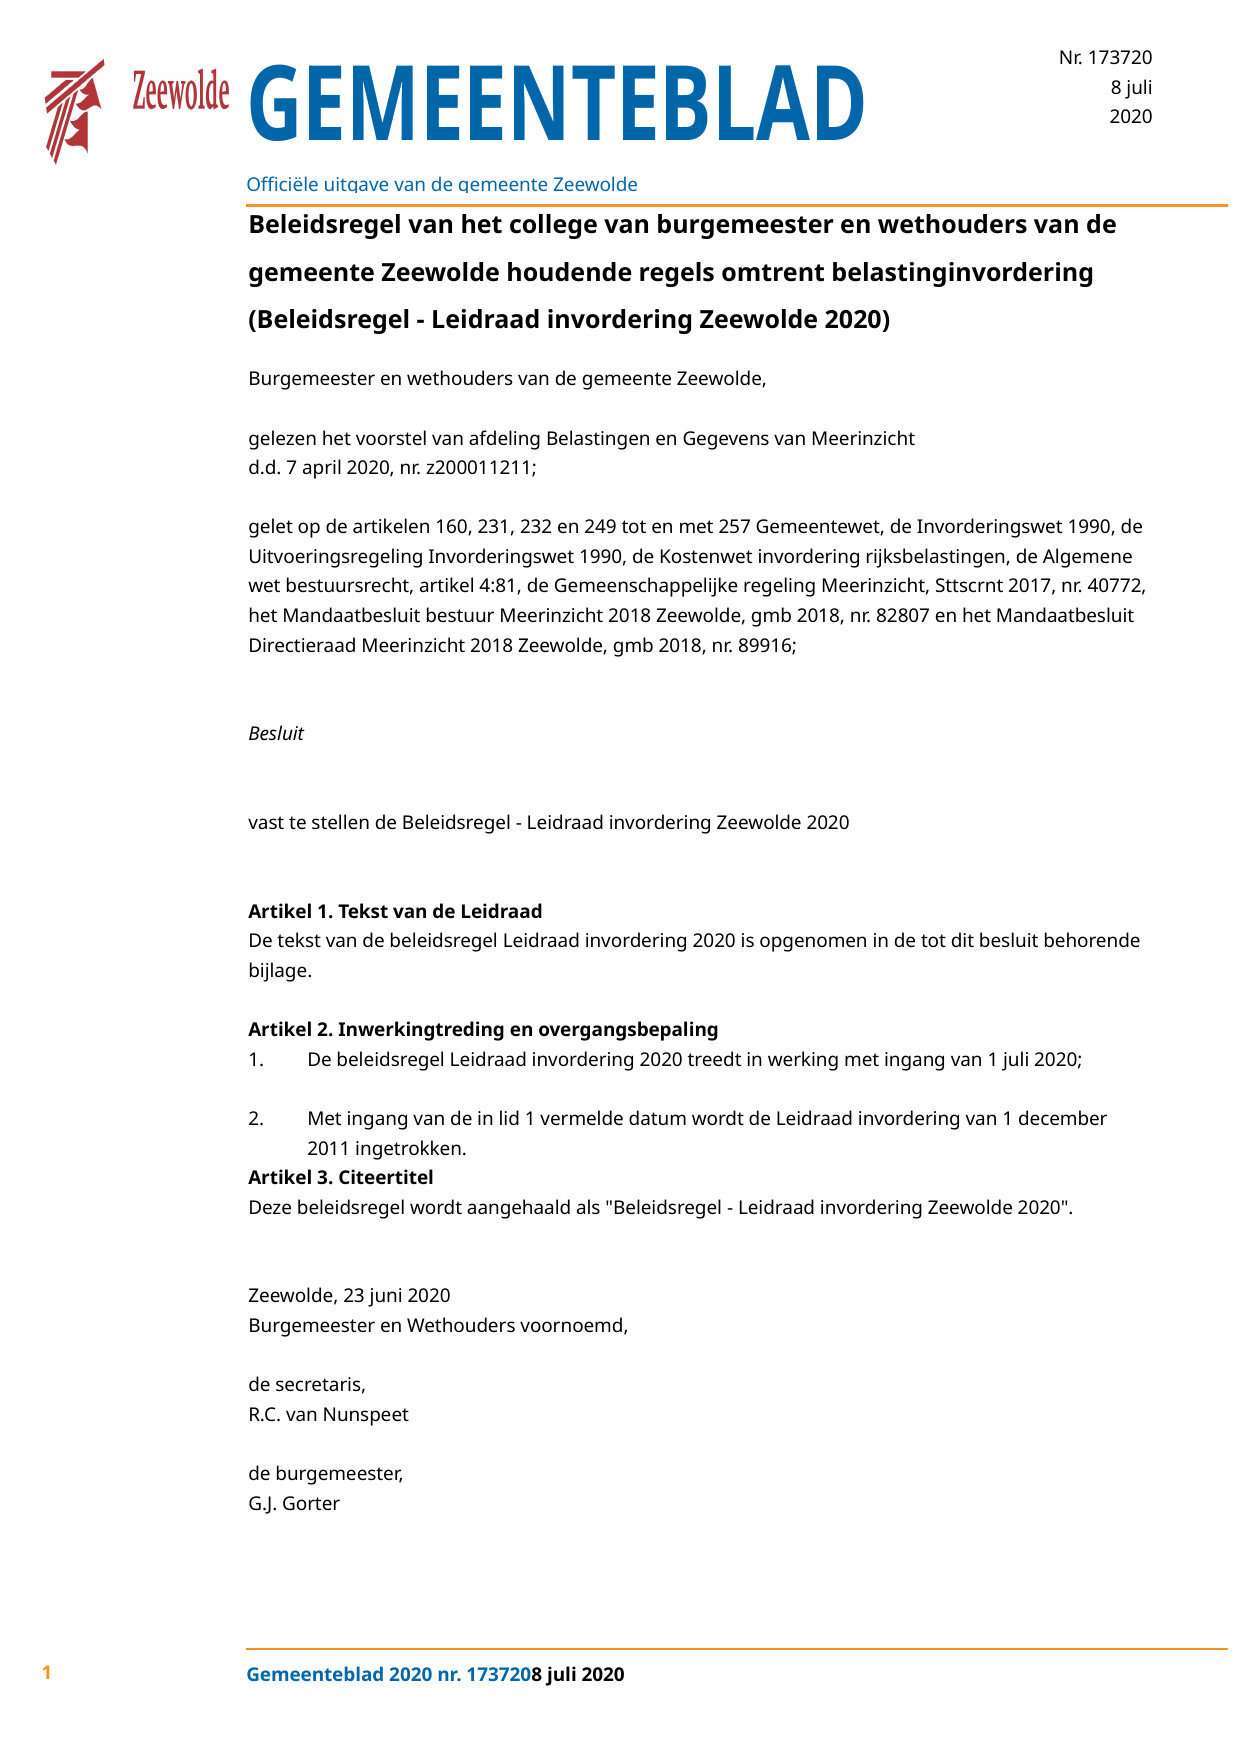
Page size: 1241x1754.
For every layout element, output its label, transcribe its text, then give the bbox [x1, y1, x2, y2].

text de burgemeester, [248, 1460, 1152, 1486]
picture [41, 47, 231, 172]
text Burgemeester en Wethouders voornoemd, [248, 1312, 1152, 1338]
text Beleidsregel van het college van burgemeester en wethouders van de gemeente Zeewolde houdende regels omtrent belastinginvordering (Beleidsregel - Leidraad invordering Zeewolde 2020) [248, 207, 1152, 336]
text Besluit [248, 721, 1152, 746]
text De tekst van de beleidsregel Leidraad invordering 2020 is opgenomen in de tot dit besluit behorende bijlage. [248, 928, 1152, 983]
text Deze beleidsregel wordt aangehaald als "Beleidsregel - Leidraad invordering Zeewolde 2020". [248, 1194, 1152, 1219]
text Artikel 3. Citeertitel [248, 1164, 1152, 1190]
text de secretaris, [248, 1371, 1152, 1397]
list De beleidsregel Leidraad invordering 2020 treedt in werking met ingang van 1 juli 2020; [248, 1046, 1152, 1072]
text Artikel 2. Inwerkingtreding en overgangsbepaling [248, 1016, 1152, 1042]
text Zeewolde, 23 juni 2020 [248, 1283, 1152, 1308]
text gelezen het voorstel van afdeling Belastingen en Gegevens van Meerinzicht [248, 425, 1152, 450]
text R.C. van Nunspeet [248, 1401, 1152, 1427]
text Artikel 1. Tekst van de Leidraad [248, 898, 1152, 924]
text Burgemeester en wethouders van de gemeente Zeewolde, [248, 366, 1152, 391]
text d.d. 7 april 2020, nr. z200011211; [248, 454, 1152, 480]
text G.J. Gorter [248, 1490, 1152, 1515]
text vast te stellen de Beleidsregel - Leidraad invordering Zeewolde 2020 [248, 809, 1152, 835]
text gelet op de artikelen 160, 231, 232 en 249 tot en met 257 Gemeentewet, de Invorderingswet 1990, de Uitvoeringsregeling Invorderingswet 1990, de Kostenwet invordering rijksbelastingen, de Algemene wet bestuursrecht, artikel 4:81, de Gemeenschappelijke regeling Meerinzicht, Sttscrnt 2017, nr. 40772, het Mandaatbesluit bestuur Meerinzicht 2018 Zeewolde, gmb 2018, nr. 82807 en het Mandaatbesluit Directieraad Meerinzicht 2018 Zeewolde, gmb 2018, nr. 89916; [248, 513, 1152, 657]
list Met ingang van de in lid 1 vermelde datum wordt de Leidraad invordering van 1 december 2011 ingetrokken. [248, 1105, 1152, 1160]
